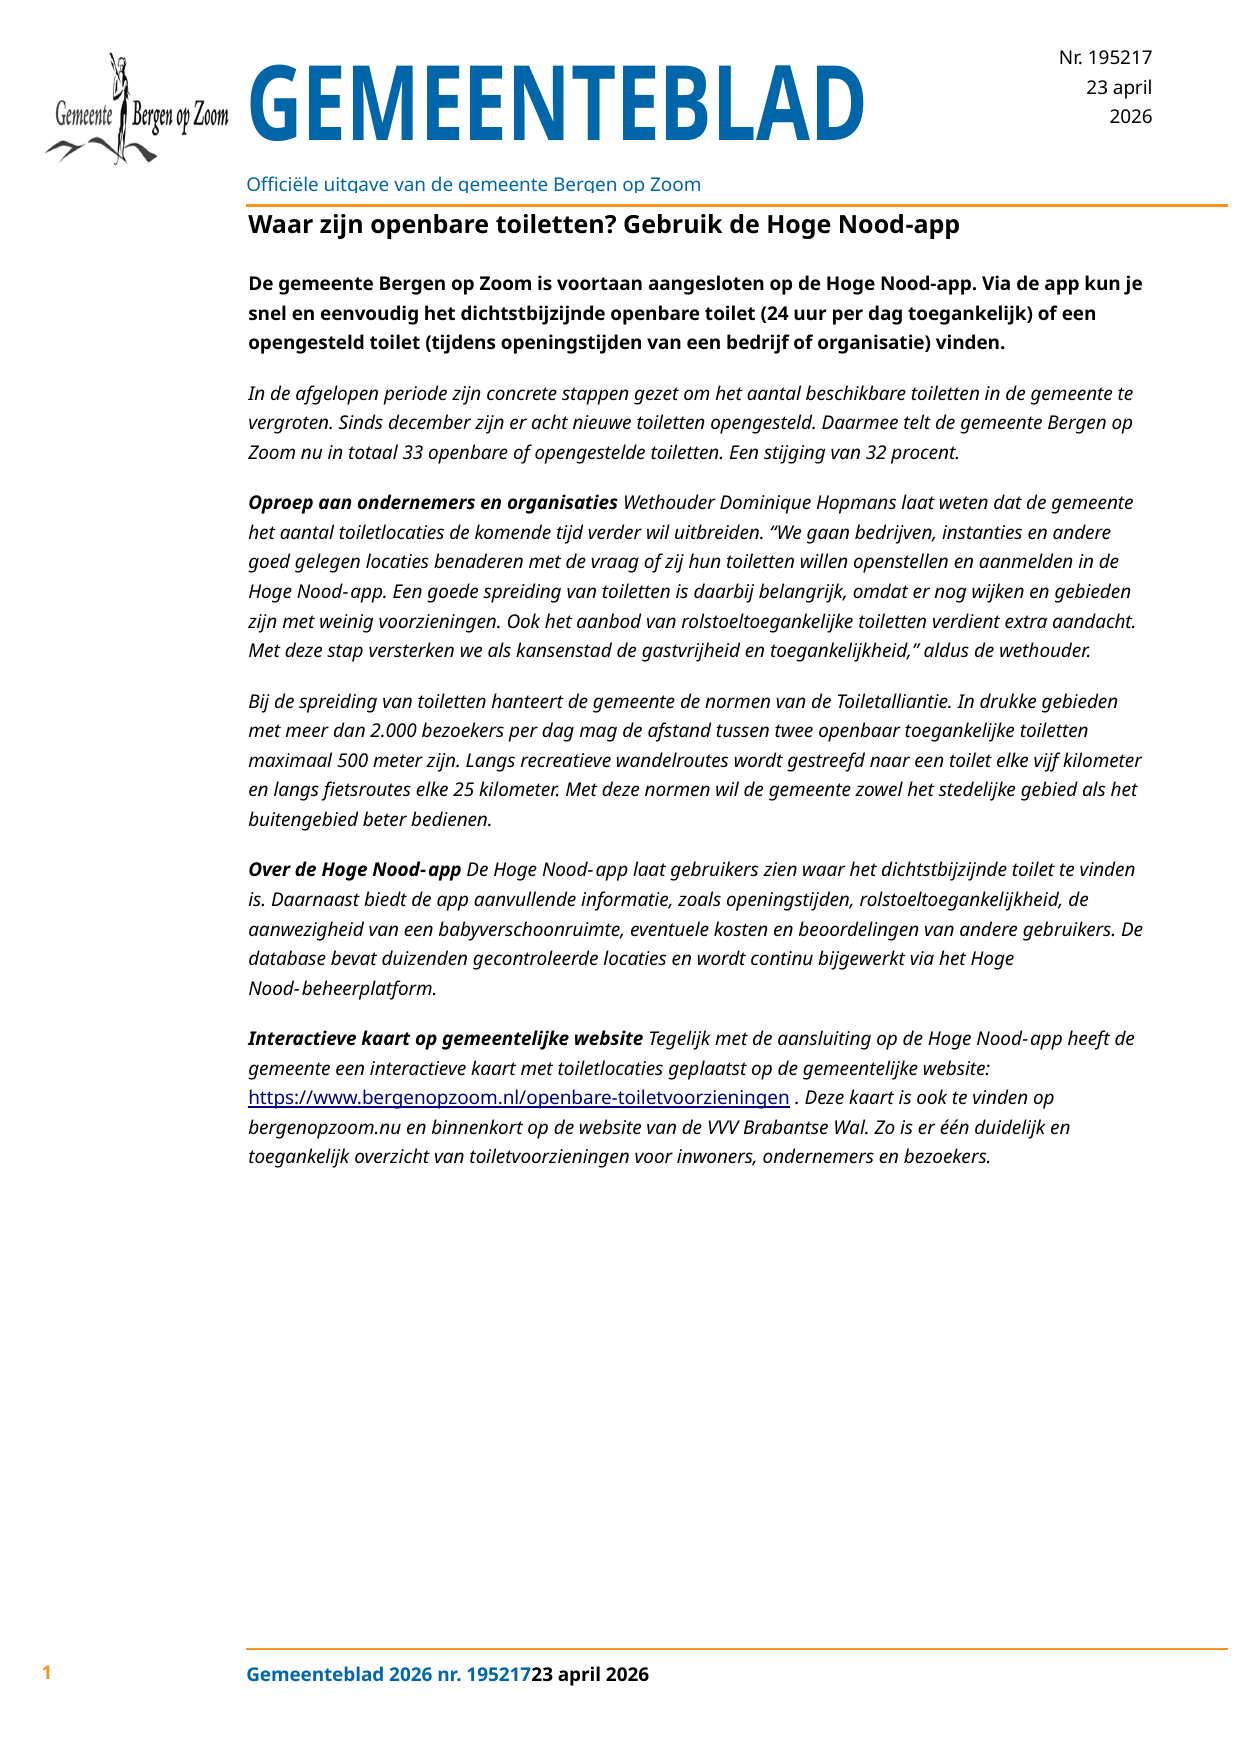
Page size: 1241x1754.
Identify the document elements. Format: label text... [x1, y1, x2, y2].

text Oproep aan ondernemers en organisaties Wethouder Dominique Hopmans laat weten dat de gemeente het aantal toiletlocaties de komende tijd verder wil uitbreiden. “We gaan bedrijven, instanties en andere goed gelegen locaties benaderen met de vraag of zij hun toiletten willen openstellen en aanmelden in de Hoge Nood‑app. Een goede spreiding van toiletten is daarbij belangrijk, omdat er nog wijken en gebieden zijn met weinig voorzieningen. Ook het aanbod van rolstoeltoegankelijke toiletten verdient extra aandacht. Met deze stap versterken we als kansenstad de gastvrijheid en toegankelijkheid,” aldus de wethouder. [248, 489, 1152, 663]
text Waar zijn openbare toiletten? Gebruik de Hoge Nood‑app [248, 207, 1152, 241]
text Bij de spreiding van toiletten hanteert de gemeente de normen van de Toiletalliantie. In drukke gebieden met meer dan 2.000 bezoekers per dag mag de afstand tussen twee openbaar toegankelijke toiletten maximaal 500 meter zijn. Langs recreatieve wandelroutes wordt gestreefd naar een toilet elke vijf kilometer en langs fietsroutes elke 25 kilometer. Met deze normen wil de gemeente zowel het stedelijke gebied als het buitengebied beter bedienen. [248, 688, 1152, 832]
text In de afgelopen periode zijn concrete stappen gezet om het aantal beschikbare toiletten in de gemeente te vergroten. Sinds december zijn er acht nieuwe toiletten opengesteld. Daarmee telt de gemeente Bergen op Zoom nu in totaal 33 openbare of opengestelde toiletten. Een stijging van 32 procent. [248, 380, 1152, 465]
text De gemeente Bergen op Zoom is voortaan aangesloten op de Hoge Nood-app. Via de app kun je snel en eenvoudig het dichtstbijzijnde openbare toilet (24 uur per dag toegankelijk) of een opengesteld toilet (tijdens openingstijden van een bedrijf of organisatie) vinden. [248, 270, 1152, 355]
picture [41, 47, 231, 172]
text Interactieve kaart op gemeentelijke website Tegelijk met de aansluiting op de Hoge Nood‑app heeft de gemeente een interactieve kaart met toiletlocaties geplaatst op de gemeentelijke website: https://www.bergenopzoom.nl/openbare-toiletvoorzieningen . Deze kaart is ook te vinden op bergenopzoom.nu en binnenkort op de website van de VVV Brabantse Wal. Zo is er één duidelijk en toegankelijk overzicht van toiletvoorzieningen voor inwoners, ondernemers en bezoekers. [248, 1025, 1152, 1169]
text Over de Hoge Nood‑app De Hoge Nood‑app laat gebruikers zien waar het dichtstbijzijnde toilet te vinden is. Daarnaast biedt de app aanvullende informatie, zoals openingstijden, rolstoeltoegankelijkheid, de aanwezigheid van een babyverschoonruimte, eventuele kosten en beoordelingen van andere gebruikers. De database bevat duizenden gecontroleerde locaties en wordt continu bijgewerkt via het Hoge Nood‑beheerplatform. [248, 857, 1152, 1001]
